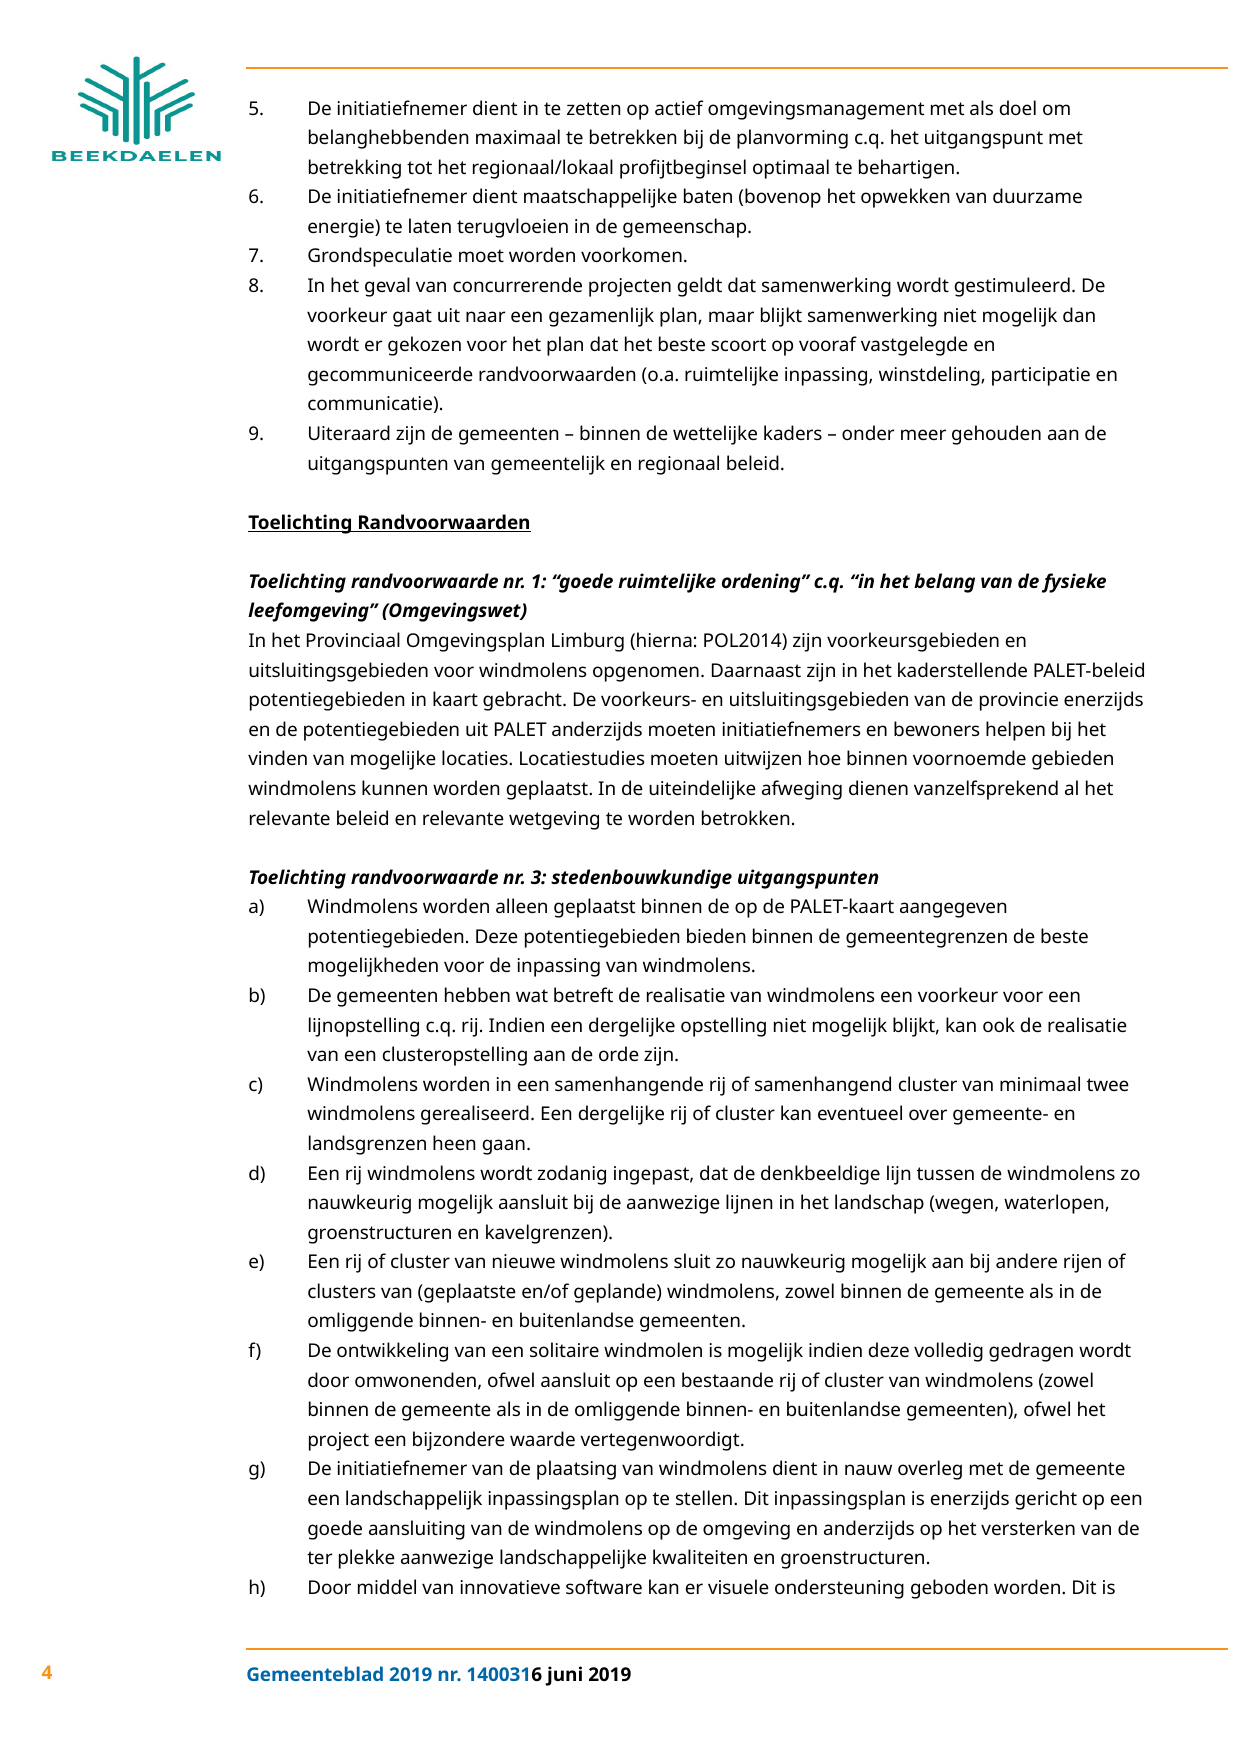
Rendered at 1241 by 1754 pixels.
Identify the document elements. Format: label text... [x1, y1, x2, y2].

list De initiatiefnemer van de plaatsing van windmolens dient in nauw overleg met de gemeente een landschappelijk inpassingsplan op te stellen. Dit inpassingsplan is enerzijds gericht op een goede aansluiting van de windmolens op de omgeving en anderzijds op het versterken van de ter plekke aanwezige landschappelijke kwaliteiten en groenstructuren. [248, 1456, 1152, 1570]
list Windmolens worden in een samenhangende rij of samenhangend cluster van minimaal twee windmolens gerealiseerd. Een dergelijke rij of cluster kan eventueel over gemeente- en landsgrenzen heen gaan. [248, 1071, 1152, 1156]
list Uiteraard zijn de gemeenten – binnen de wettelijke kaders – onder meer gehouden aan de uitgangspunten van gemeentelijk en regionaal beleid. [248, 420, 1152, 476]
text Toelichting randvoorwaarde nr. 1: “goede ruimtelijke ordening” c.q. “in het belang van de fysieke leefomgeving” (Omgevingswet) [248, 568, 1152, 623]
picture [41, 47, 231, 172]
list In het geval van concurrerende projecten geldt dat samenwerking wordt gestimuleerd. De voorkeur gaat uit naar een gezamenlijk plan, maar blijkt samenwerking niet mogelijk dan wordt er gekozen voor het plan dat het beste scoort op vooraf vastgelegde en gecommuniceerde randvoorwaarden (o.a. ruimtelijke inpassing, winstdeling, participatie en communicatie). [248, 272, 1152, 416]
list De initiatiefnemer dient maatschappelijke baten (bovenop het opwekken van duurzame energie) te laten terugvloeien in de gemeenschap. [248, 183, 1152, 239]
list Een rij of cluster van nieuwe windmolens sluit zo nauwkeurig mogelijk aan bij andere rijen of clusters van (geplaatste en/of geplande) windmolens, zowel binnen de gemeente als in de omliggende binnen- en buitenlandse gemeenten. [248, 1248, 1152, 1333]
list Door middel van innovatieve software kan er visuele ondersteuning geboden worden. Dit is [248, 1574, 1152, 1600]
list Windmolens worden alleen geplaatst binnen de op de PALET-kaart aangegeven potentiegebieden. Deze potentiegebieden bieden binnen de gemeentegrenzen de beste mogelijkheden voor de inpassing van windmolens. [248, 893, 1152, 978]
list Grondspeculatie moet worden voorkomen. [248, 243, 1152, 268]
text In het Provinciaal Omgevingsplan Limburg (hierna: POL2014) zijn voorkeursgebieden en uitsluitingsgebieden voor windmolens opgenomen. Daarnaast zijn in het kaderstellende PALET-beleid potentiegebieden in kaart gebracht. De voorkeurs- en uitsluitingsgebieden van de provincie enerzijds en de potentiegebieden uit PALET anderzijds moeten initiatiefnemers en bewoners helpen bij het vinden van mogelijke locaties. Locatiestudies moeten uitwijzen hoe binnen voornoemde gebieden windmolens kunnen worden geplaatst. In de uiteindelijke afweging dienen vanzelfsprekend al het relevante beleid en relevante wetgeving te worden betrokken. [248, 627, 1152, 831]
list Een rij windmolens wordt zodanig ingepast, dat de denkbeeldige lijn tussen de windmolens zo nauwkeurig mogelijk aansluit bij de aanwezige lijnen in het landschap (wegen, waterlopen, groenstructuren en kavelgrenzen). [248, 1160, 1152, 1245]
list De ontwikkeling van een solitaire windmolen is mogelijk indien deze volledig gedragen wordt door omwonenden, ofwel aansluit op een bestaande rij of cluster van windmolens (zowel binnen de gemeente als in de omliggende binnen- en buitenlandse gemeenten), ofwel het project een bijzondere waarde vertegenwoordigt. [248, 1337, 1152, 1452]
list De initiatiefnemer dient in te zetten op actief omgevingsmanagement met als doel om belanghebbenden maximaal te betrekken bij de planvorming c.q. het uitgangspunt met betrekking tot het regionaal/lokaal profijtbeginsel optimaal te behartigen. [248, 95, 1152, 180]
text Toelichting randvoorwaarde nr. 3: stedenbouwkundige uitgangspunten [248, 864, 1152, 890]
list De gemeenten hebben wat betreft de realisatie van windmolens een voorkeur voor een lijnopstelling c.q. rij. Indien een dergelijke opstelling niet mogelijk blijkt, kan ook de realisatie van een clusteropstelling aan de orde zijn. [248, 982, 1152, 1067]
text Toelichting Randvoorwaarden [248, 509, 1152, 535]
